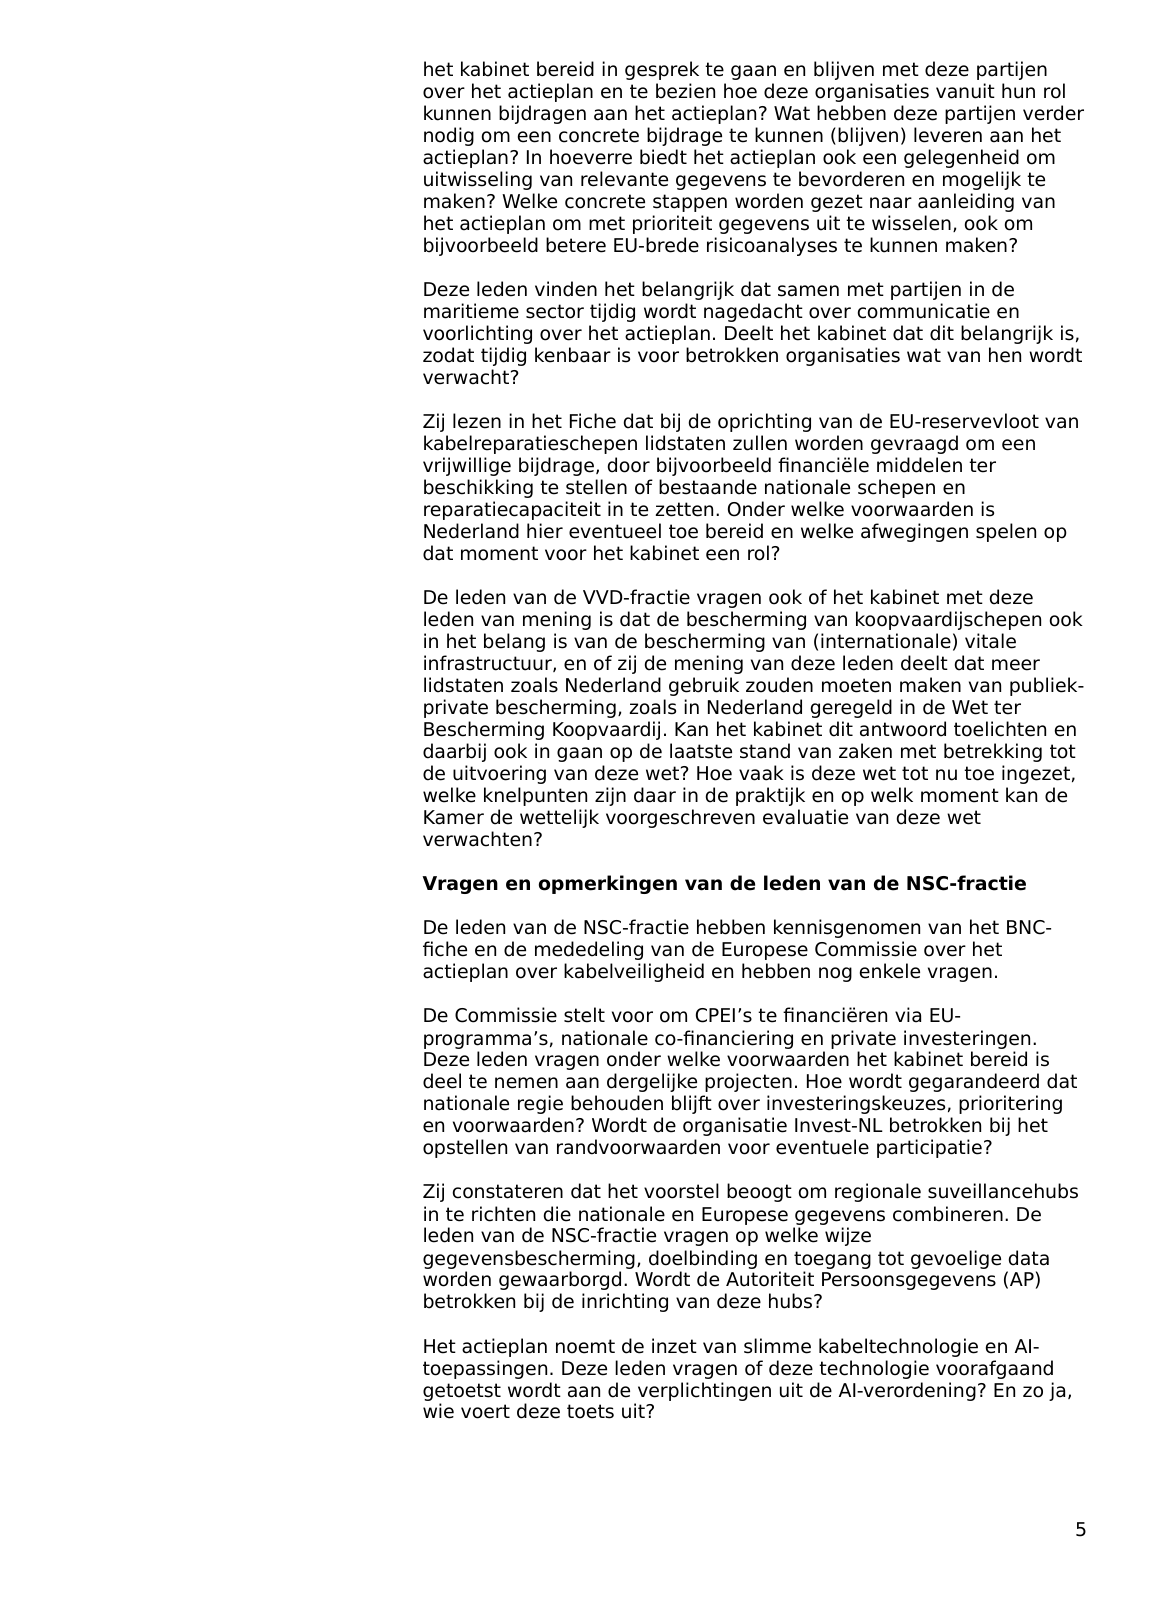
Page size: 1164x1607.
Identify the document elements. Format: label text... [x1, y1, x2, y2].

text Deze leden vinden het belangrijk dat samen met partijen in de maritieme sector tijdig wordt nagedacht over communicatie en voorlichting over het actieplan. Deelt het kabinet dat dit belangrijk is, zodat tijdig kenbaar is voor betrokken organisaties wat van hen wordt verwacht? [422, 279, 1087, 389]
text Zij constateren dat het voorstel beoogt om regionale suveillancehubs in te richten die nationale en Europese gegevens combineren. De leden van de NSC-fractie vragen op welke wijze gegevensbescherming, doelbinding en toegang tot gevoelige data worden gewaarborgd. Wordt de Autoriteit Persoonsgegevens (AP) betrokken bij de inrichting van deze hubs? [422, 1181, 1087, 1313]
text Zij lezen in het Fiche dat bij de oprichting van de EU-reservevloot van kabelreparatieschepen lidstaten zullen worden gevraagd om een vrijwillige bijdrage, door bijvoorbeeld financiële middelen ter beschikking te stellen of bestaande nationale schepen en reparatiecapaciteit in te zetten. Onder welke voorwaarden is Nederland hier eventueel toe bereid en welke afwegingen spelen op dat moment voor het kabinet een rol? [422, 411, 1087, 565]
text De leden van de VVD-fractie vragen ook of het kabinet met deze leden van mening is dat de bescherming van koopvaardijschepen ook in het belang is van de bescherming van (internationale) vitale infrastructuur, en of zij de mening van deze leden deelt dat meer lidstaten zoals Nederland gebruik zouden moeten maken van publiek-private bescherming, zoals in Nederland geregeld in de Wet ter Bescherming Koopvaardij. Kan het kabinet dit antwoord toelichten en daarbij ook in gaan op de laatste stand van zaken met betrekking tot de uitvoering van deze wet? Hoe vaak is deze wet tot nu toe ingezet, welke knelpunten zijn daar in de praktijk en op welk moment kan de Kamer de wettelijk voorgeschreven evaluatie van deze wet verwachten? [422, 587, 1087, 851]
text De Commissie stelt voor om CPEI’s te financiëren via EU-programma’s, nationale co-financiering en private investeringen. Deze leden vragen onder welke voorwaarden het kabinet bereid is deel te nemen aan dergelijke projecten. Hoe wordt gegarandeerd dat nationale regie behouden blijft over investeringskeuzes, prioritering en voorwaarden? Wordt de organisatie Invest-NL betrokken bij het opstellen van randvoorwaarden voor eventuele participatie? [422, 1005, 1087, 1159]
text het kabinet bereid in gesprek te gaan en blijven met deze partijen over het actieplan en te bezien hoe deze organisaties vanuit hun rol kunnen bijdragen aan het actieplan? Wat hebben deze partijen verder nodig om een concrete bijdrage te kunnen (blijven) leveren aan het actieplan? In hoeverre biedt het actieplan ook een gelegenheid om uitwisseling van relevante gegevens te bevorderen en mogelijk te maken? Welke concrete stappen worden gezet naar aanleiding van het actieplan om met prioriteit gegevens uit te wisselen, ook om bijvoorbeeld betere EU-brede risicoanalyses te kunnen maken? [422, 59, 1087, 257]
text Het actieplan noemt de inzet van slimme kabeltechnologie en AI-toepassingen. Deze leden vragen of deze technologie voorafgaand getoetst wordt aan de verplichtingen uit de AI-verordening? En zo ja, wie voert deze toets uit? [422, 1336, 1087, 1423]
text De leden van de NSC-fractie hebben kennisgenomen van het BNC-fiche en de mededeling van de Europese Commissie over het actieplan over kabelveiligheid en hebben nog enkele vragen. [422, 917, 1087, 983]
subtitle Vragen en opmerkingen van de leden van de NSC-fractie [422, 873, 1087, 895]
